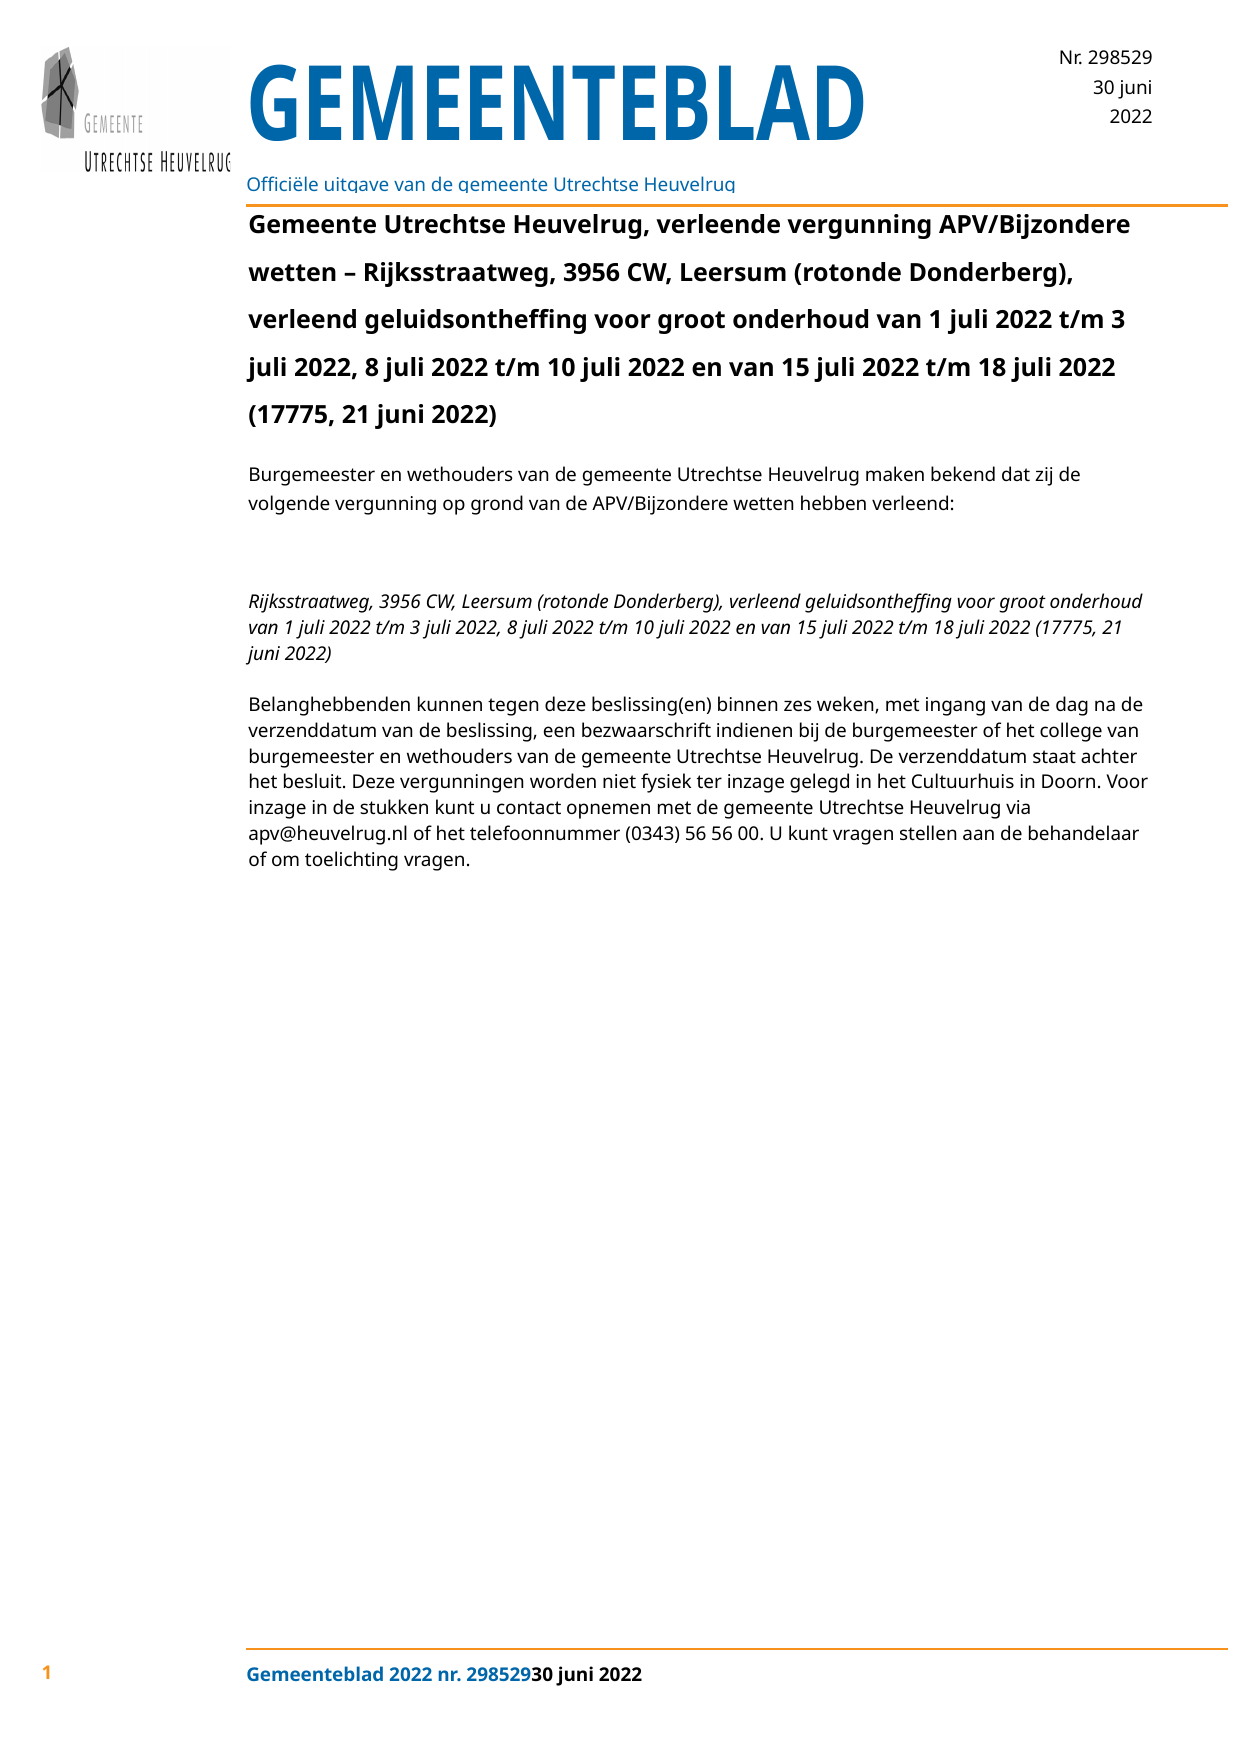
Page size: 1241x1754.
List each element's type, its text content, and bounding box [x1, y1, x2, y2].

text Belanghebbenden kunnen tegen deze beslissing(en) binnen zes weken, met ingang van de dag na de verzenddatum van de beslissing, een bezwaarschrift indienen bij de burgemeester of het college van burgemeester en wethouders van de gemeente Utrechtse Heuvelrug. De verzenddatum staat achter het besluit. Deze vergunningen worden niet fysiek ter inzage gelegd in het Cultuurhuis in Doorn. Voor inzage in de stukken kunt u contact opnemen met de gemeente Utrechtse Heuvelrug via apv@heuvelrug.nl of het telefoonnummer (0343) 56 56 00. U kunt vragen stellen aan de behandelaar of om toelichting vragen. [248, 691, 1152, 872]
text Burgemeester en wethouders van de gemeente Utrechtse Heuvelrug maken bekend dat zij de volgende vergunning op grond van de APV/Bijzondere wetten hebben verleend: [248, 461, 1152, 516]
picture [41, 47, 231, 172]
text Gemeente Utrechtse Heuvelrug, verleende vergunning APV/Bijzondere wetten – Rijksstraatweg, 3956 CW, Leersum (rotonde Donderberg), verleend geluidsontheffing voor groot onderhoud van 1 juli 2022 t/m 3 juli 2022, 8 juli 2022 t/m 10 juli 2022 en van 15 juli 2022 t/m 18 juli 2022 (17775, 21 juni 2022) [248, 207, 1152, 431]
text Rijksstraatweg, 3956 CW, Leersum (rotonde Donderberg), verleend geluidsontheffing voor groot onderhoud van 1 juli 2022 t/m 3 juli 2022, 8 juli 2022 t/m 10 juli 2022 en van 15 juli 2022 t/m 18 juli 2022 (17775, 21 juni 2022) [248, 588, 1152, 666]
